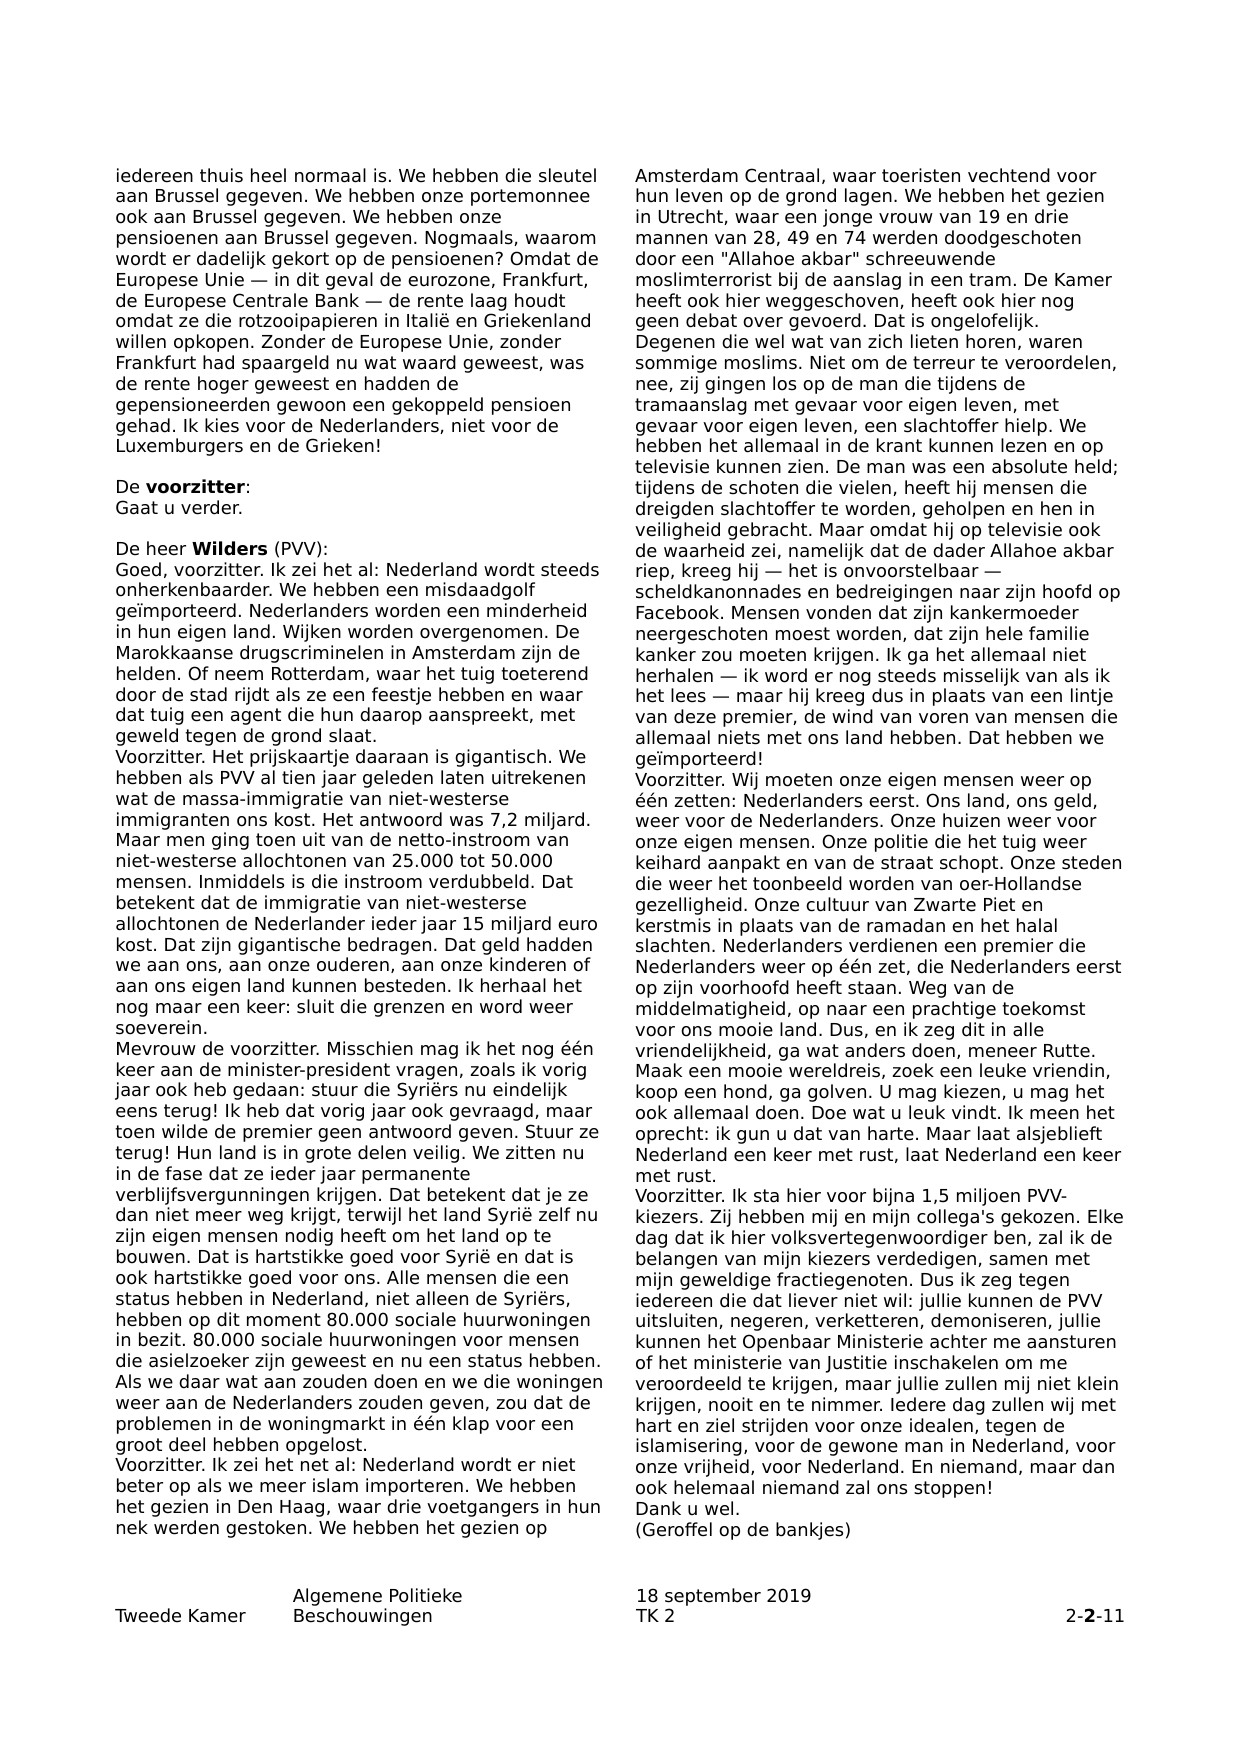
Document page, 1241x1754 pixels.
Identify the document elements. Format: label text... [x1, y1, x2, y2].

text Voorzitter. Ik zei het net al: Nederland wordt er niet beter op als we meer islam importeren. We hebben het gezien in Den Haag, waar drie voetgangers in hun nek werden gestoken. We hebben het gezien op [115, 1455, 605, 1538]
text (Geroffel op de bankjes) [635, 1519, 1125, 1540]
text Amsterdam Centraal, waar toeristen vechtend voor hun leven op de grond lagen. We hebben het gezien in Utrecht, waar een jonge vrouw van 19 en drie mannen van 28, 49 en 74 werden doodgeschoten door een "Allahoe akbar" schreeuwende moslimterrorist bij de aanslag in een tram. De Kamer heeft ook hier weggeschoven, heeft ook hier nog geen debat over gevoerd. Dat is ongelofelijk. Degenen die wel wat van zich lieten horen, waren sommige moslims. Niet om de terreur te veroordelen, nee, zij gingen los op de man die tijdens de tramaanslag met gevaar voor eigen leven, met gevaar voor eigen leven, een slachtoffer hielp. We hebben het allemaal in de krant kunnen lezen en op televisie kunnen zien. De man was een absolute held; tijdens de schoten die vielen, heeft hij mensen die dreigden slachtoffer te worden, geholpen en hen in veiligheid gebracht. Maar omdat hij op televisie ook de waarheid zei, namelijk dat de dader Allahoe akbar riep, kreeg hij — het is onvoorstelbaar — scheldkanonnades en bedreigingen naar zijn hoofd op Facebook. Mensen vonden dat zijn kankermoeder neergeschoten moest worden, dat zijn hele familie kanker zou moeten krijgen. Ik ga het allemaal niet herhalen — ik word er nog steeds misselijk van als ik het lees — maar hij kreeg dus in plaats van een lintje van deze premier, de wind van voren van mensen die allemaal niets met ons land hebben. Dat hebben we geïmporteerd! [635, 165, 1125, 769]
text Voorzitter. Het prijskaartje daaraan is gigantisch. We hebben als PVV al tien jaar geleden laten uitrekenen wat de massa-immigratie van niet-westerse immigranten ons kost. Het antwoord was 7,2 miljard. Maar men ging toen uit van de netto-instroom van niet-westerse allochtonen van 25.000 tot 50.000 mensen. Inmiddels is die instroom verdubbeld. Dat betekent dat de immigratie van niet-westerse allochtonen de Nederlander ieder jaar 15 miljard euro kost. Dat zijn gigantische bedragen. Dat geld hadden we aan ons, aan onze ouderen, aan onze kinderen of aan ons eigen land kunnen besteden. Ik herhaal het nog maar een keer: sluit die grenzen en word weer soeverein. [115, 747, 605, 1038]
text Goed, voorzitter. Ik zei het al: Nederland wordt steeds onherkenbaarder. We hebben een misdaadgolf geïmporteerd. Nederlanders worden een minderheid in hun eigen land. Wijken worden overgenomen. De Marokkaanse drugscriminelen in Amsterdam zijn de helden. Of neem Rotterdam, waar het tuig toeterend door de stad rijdt als ze een feestje hebben en waar dat tuig een agent die hun daarop aanspreekt, met geweld tegen de grond slaat. [115, 559, 605, 747]
text iedereen thuis heel normaal is. We hebben die sleutel aan Brussel gegeven. We hebben onze portemonnee ook aan Brussel gegeven. We hebben onze pensioenen aan Brussel gegeven. Nogmaals, waarom wordt er dadelijk gekort op de pensioenen? Omdat de Europese Unie — in dit geval de eurozone, Frankfurt, de Europese Centrale Bank — de rente laag houdt omdat ze die rotzooipapieren in Italië en Griekenland willen opkopen. Zonder de Europese Unie, zonder Frankfurt had spaargeld nu wat waard geweest, was de rente hoger geweest en hadden de gepensioneerden gewoon een gekoppeld pensioen gehad. Ik kies voor de Nederlanders, niet voor de Luxemburgers en de Grieken! [115, 165, 605, 457]
text Mevrouw de voorzitter. Misschien mag ik het nog één keer aan de minister-president vragen, zoals ik vorig jaar ook heb gedaan: stuur die Syriërs nu eindelijk eens terug! Ik heb dat vorig jaar ook gevraagd, maar toen wilde de premier geen antwoord geven. Stuur ze terug! Hun land is in grote delen veilig. We zitten nu in de fase dat ze ieder jaar permanente verblijfsvergunningen krijgen. Dat betekent dat je ze dan niet meer weg krijgt, terwijl het land Syrië zelf nu zijn eigen mensen nodig heeft om het land op te bouwen. Dat is hartstikke goed voor Syrië en dat is ook hartstikke goed voor ons. Alle mensen die een status hebben in Nederland, niet alleen de Syriërs, hebben op dit moment 80.000 sociale huurwoningen in bezit. 80.000 sociale huurwoningen voor mensen die asielzoeker zijn geweest en nu een status hebben. Als we daar wat aan zouden doen en we die woningen weer aan de Nederlanders zouden geven, zou dat de problemen in de woningmarkt in één klap voor een groot deel hebben opgelost. [115, 1038, 605, 1455]
text Voorzitter. Wij moeten onze eigen mensen weer op één zetten: Nederlanders eerst. Ons land, ons geld, weer voor de Nederlanders. Onze huizen weer voor onze eigen mensen. Onze politie die het tuig weer keihard aanpakt en van de straat schopt. Onze steden die weer het toonbeeld worden van oer-Hollandse gezelligheid. Onze cultuur van Zwarte Piet en kerstmis in plaats van de ramadan en het halal slachten. Nederlanders verdienen een premier die Nederlanders weer op één zet, die Nederlanders eerst op zijn voorhoofd heeft staan. Weg van de middelmatigheid, op naar een prachtige toekomst voor ons mooie land. Dus, en ik zeg dit in alle vriendelijkheid, ga wat anders doen, meneer Rutte. Maak een mooie wereldreis, zoek een leuke vriendin, koop een hond, ga golven. U mag kiezen, u mag het ook allemaal doen. Doe wat u leuk vindt. Ik meen het oprecht: ik gun u dat van harte. Maar laat alsjeblieft Nederland een keer met rust, laat Nederland een keer met rust. [635, 769, 1125, 1186]
text Dank u wel. [635, 1499, 1125, 1519]
text De voorzitter: [115, 477, 605, 498]
text De heer Wilders (PVV): [115, 538, 605, 559]
text Voorzitter. Ik sta hier voor bijna 1,5 miljoen PVV-kiezers. Zij hebben mij en mijn collega's gekozen. Elke dag dat ik hier volksvertegenwoordiger ben, zal ik de belangen van mijn kiezers verdedigen, samen met mijn geweldige fractiegenoten. Dus ik zeg tegen iedereen die dat liever niet wil: jullie kunnen de PVV uitsluiten, negeren, verketteren, demoniseren, jullie kunnen het Openbaar Ministerie achter me aansturen of het ministerie van Justitie inschakelen om me veroordeeld te krijgen, maar jullie zullen mij niet klein krijgen, nooit en te nimmer. Iedere dag zullen wij met hart en ziel strijden voor onze idealen, tegen de islamisering, voor de gewone man in Nederland, voor onze vrijheid, voor Nederland. En niemand, maar dan ook helemaal niemand zal ons stoppen! [635, 1186, 1125, 1499]
text Gaat u verder. [115, 498, 605, 518]
